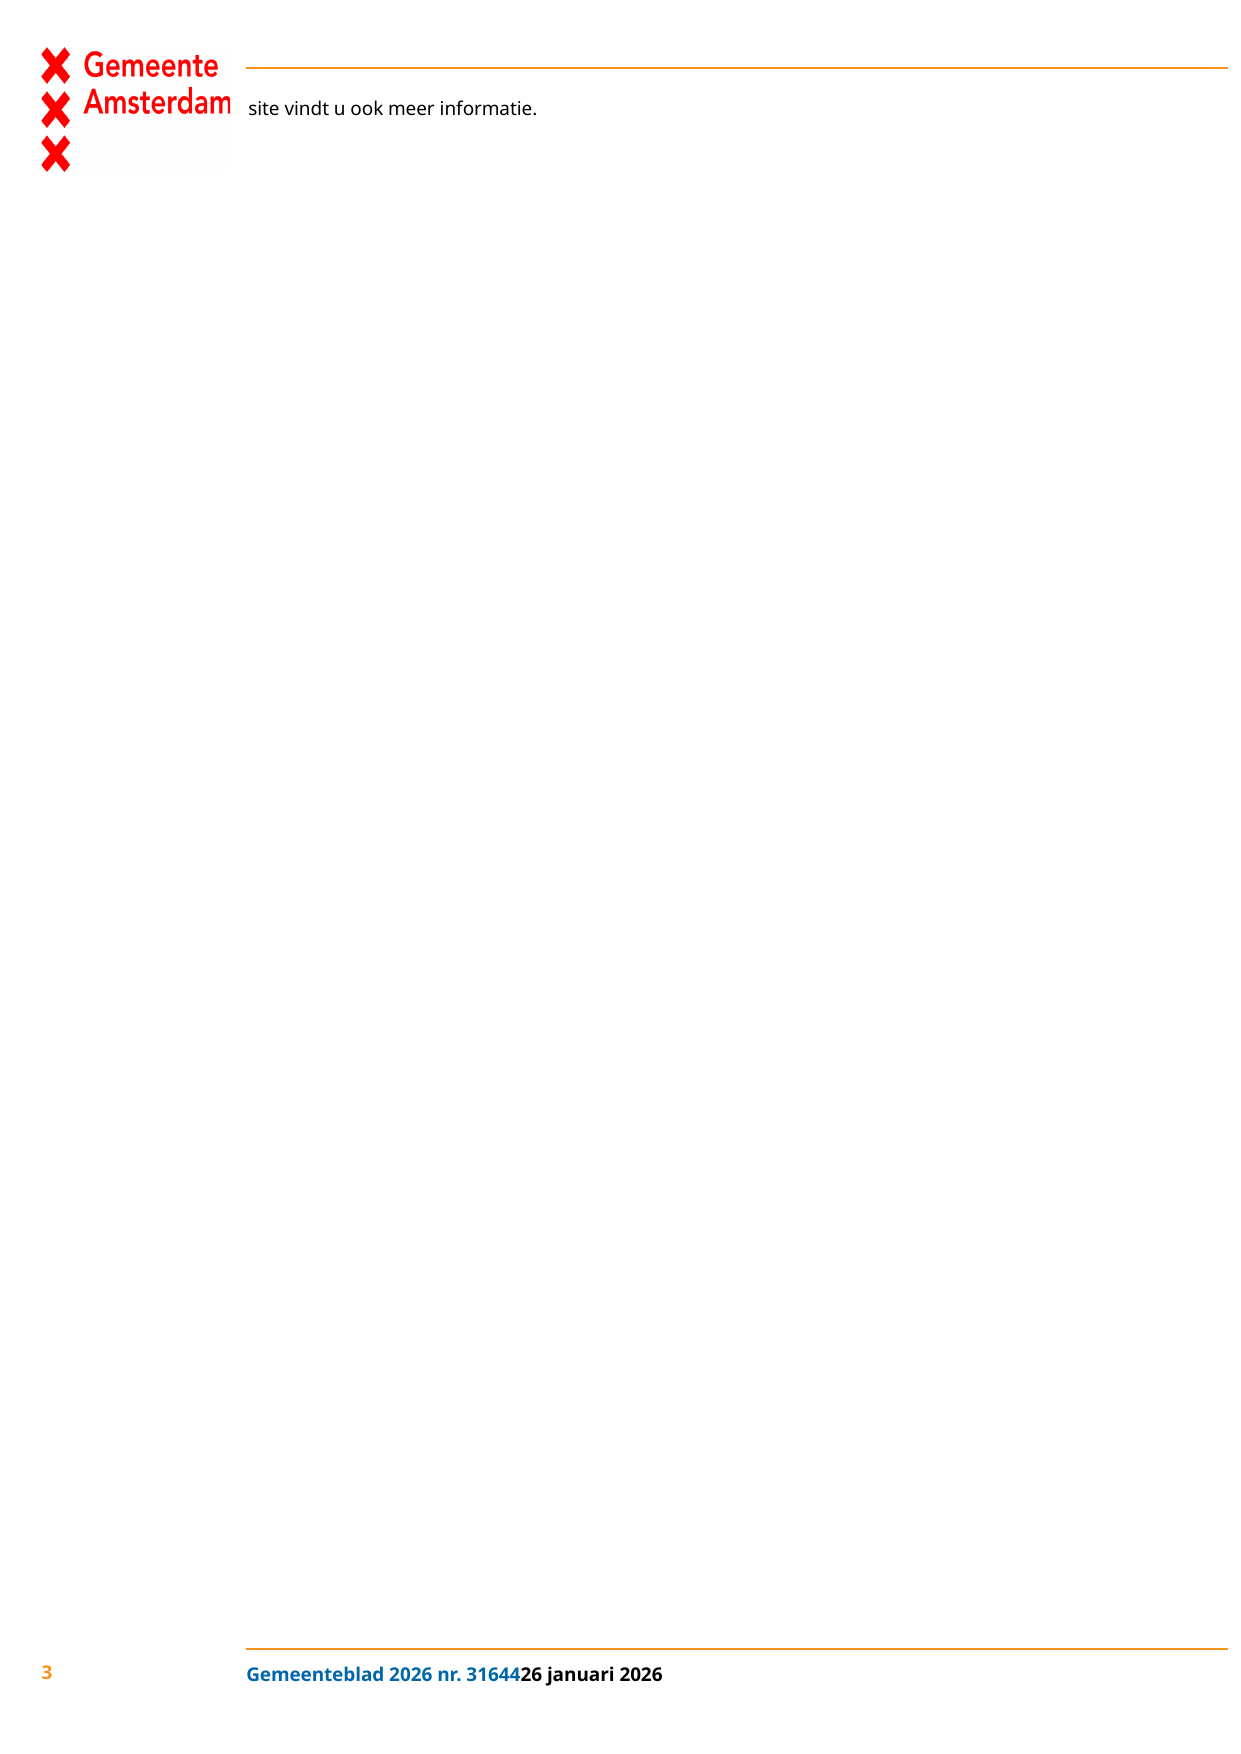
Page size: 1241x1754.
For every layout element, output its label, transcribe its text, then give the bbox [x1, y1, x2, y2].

picture [41, 47, 231, 172]
text site vindt u ook meer informatie. [248, 95, 1152, 121]
